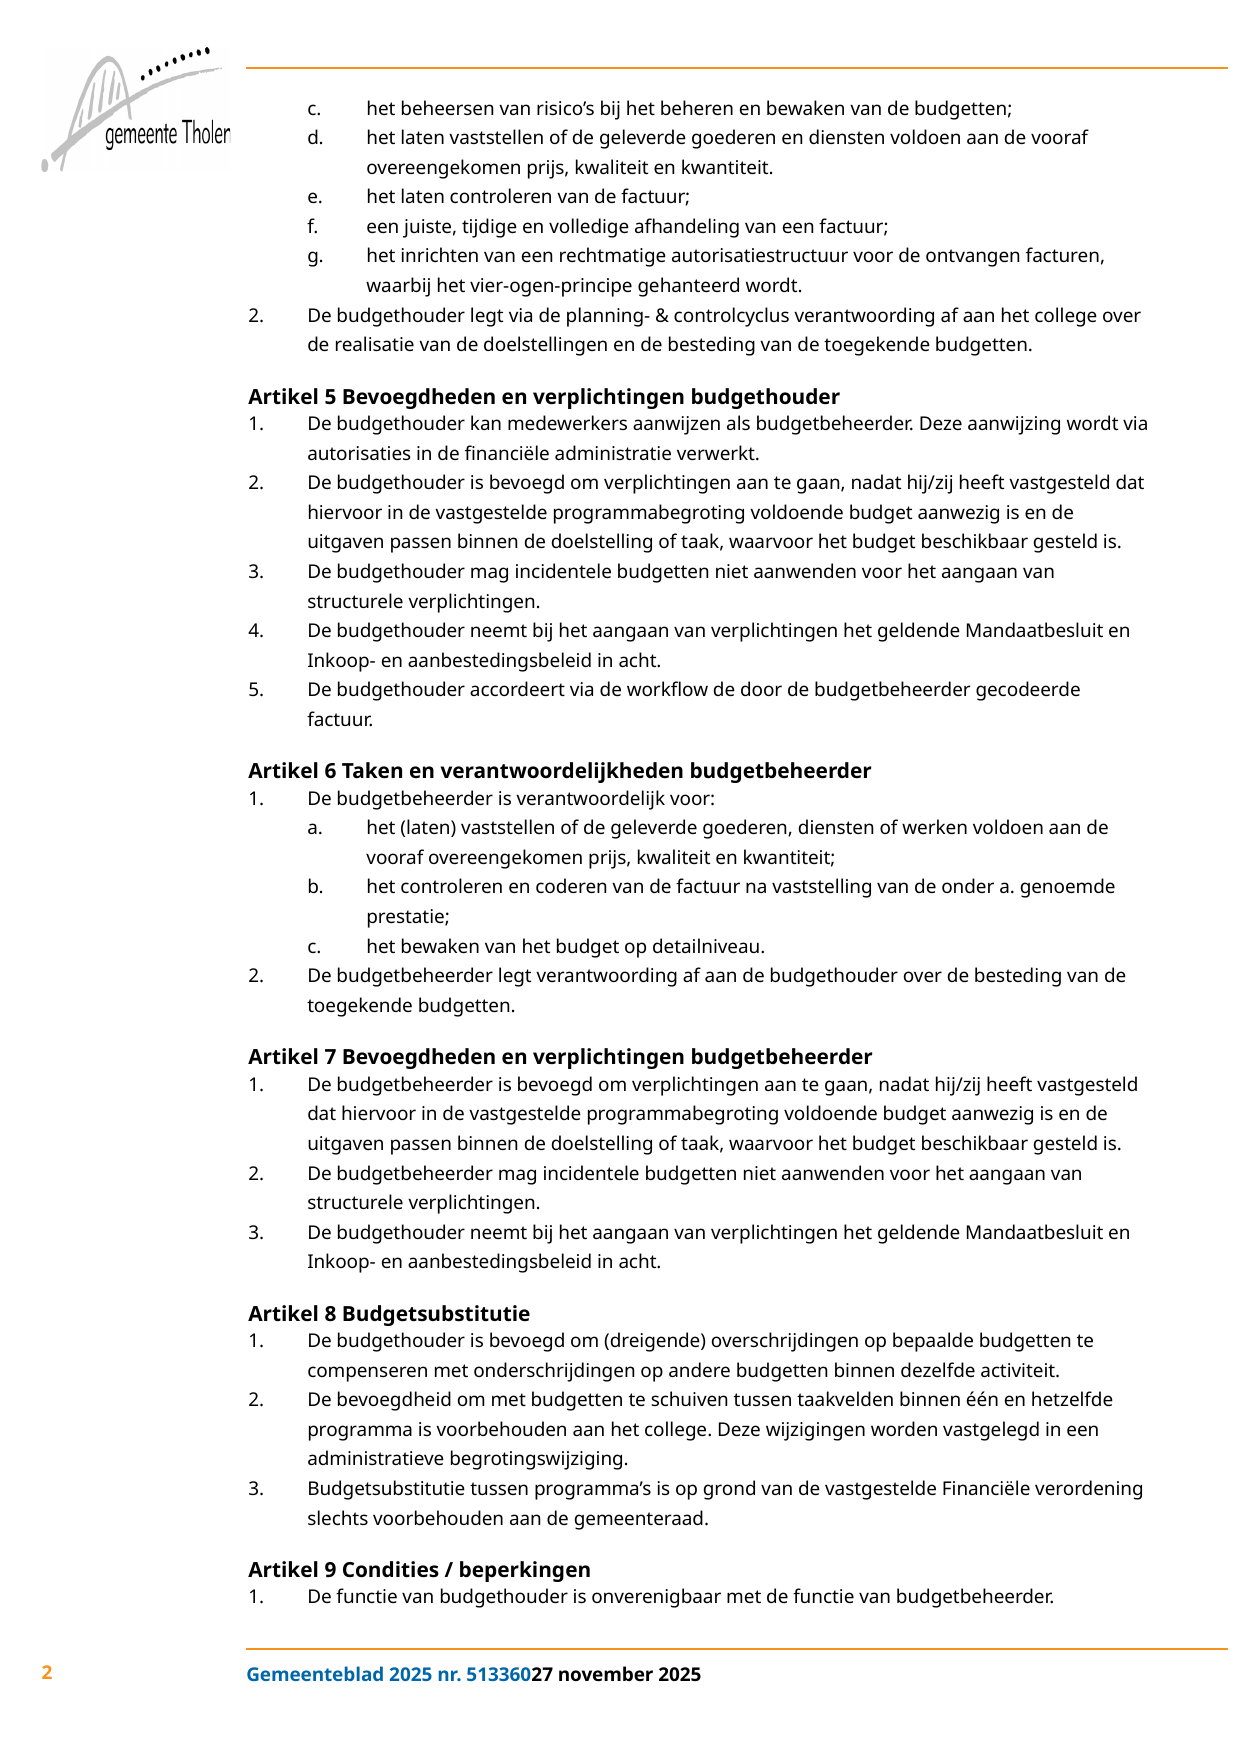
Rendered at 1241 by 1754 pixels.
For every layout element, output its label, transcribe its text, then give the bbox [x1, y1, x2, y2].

list De budgethouder legt via de planning- & controlcyclus verantwoording af aan het college over de realisatie van de doelstellingen en de besteding van de toegekende budgetten. [248, 302, 1152, 357]
list het beheersen van risico’s bij het beheren en bewaken van de budgetten; [307, 95, 1152, 121]
list De budgethouder mag incidentele budgetten niet aanwenden voor het aangaan van structurele verplichtingen. [248, 558, 1152, 613]
text Artikel 9 Condities / beperkingen [248, 1555, 1152, 1584]
list het bewaken van het budget op detailniveau. [307, 933, 1152, 959]
list De budgetbeheerder mag incidentele budgetten niet aanwenden voor het aangaan van structurele verplichtingen. [248, 1160, 1152, 1215]
list De budgethouder neemt bij het aangaan van verplichtingen het geldende Mandaatbesluit en Inkoop- en aanbestedingsbeleid in acht. [248, 1219, 1152, 1274]
list het controleren en coderen van de factuur na vaststelling van de onder a. genoemde prestatie; [307, 874, 1152, 929]
list het (laten) vaststellen of de geleverde goederen, diensten of werken voldoen aan de vooraf overeengekomen prijs, kwaliteit en kwantiteit; [307, 814, 1152, 870]
text Artikel 8 Budgetsubstitutie [248, 1299, 1152, 1327]
list De budgethouder is bevoegd om (dreigende) overschrijdingen op bepaalde budgetten te compenseren met onderschrijdingen op andere budgetten binnen dezelfde activiteit. [248, 1327, 1152, 1383]
list De functie van budgethouder is onverenigbaar met de functie van budgetbeheerder. [248, 1584, 1152, 1609]
list het laten vaststellen of de geleverde goederen en diensten voldoen aan de vooraf overeengekomen prijs, kwaliteit en kwantiteit. [307, 124, 1152, 180]
list De budgethouder neemt bij het aangaan van verplichtingen het geldende Mandaatbesluit en Inkoop- en aanbestedingsbeleid in acht. [248, 617, 1152, 673]
list De budgetbeheerder is bevoegd om verplichtingen aan te gaan, nadat hij/zij heeft vastgesteld dat hiervoor in de vastgestelde programmabegroting voldoende budget aanwezig is en de uitgaven passen binnen de doelstelling of taak, waarvoor het budget beschikbaar gesteld is. [248, 1071, 1152, 1156]
list De budgethouder is bevoegd om verplichtingen aan te gaan, nadat hij/zij heeft vastgesteld dat hiervoor in de vastgestelde programmabegroting voldoende budget aanwezig is en de uitgaven passen binnen de doelstelling of taak, waarvoor het budget beschikbaar gesteld is. [248, 469, 1152, 554]
list het laten controleren van de factuur; [307, 183, 1152, 209]
picture [41, 47, 231, 172]
list De bevoegdheid om met budgetten te schuiven tussen taakvelden binnen één en hetzelfde programma is voorbehouden aan het college. Deze wijzigingen worden vastgelegd in een administratieve begrotingswijziging. [248, 1386, 1152, 1471]
text Artikel 6 Taken en verantwoordelijkheden budgetbeheerder [248, 757, 1152, 785]
text Artikel 5 Bevoegdheden en verplichtingen budgethouder [248, 382, 1152, 410]
list De budgethouder kan medewerkers aanwijzen als budgetbeheerder. Deze aanwijzing wordt via autorisaties in de financiële administratie verwerkt. [248, 410, 1152, 466]
list De budgethouder accordeert via de workflow de door de budgetbeheerder gecodeerde factuur. [248, 677, 1152, 732]
list het inrichten van een rechtmatige autorisatiestructuur voor de ontvangen facturen, waarbij het vier-ogen-principe gehanteerd wordt. [307, 243, 1152, 298]
list De budgetbeheerder legt verantwoording af aan de budgethouder over de besteding van de toegekende budgetten. [248, 962, 1152, 1018]
list Budgetsubstitutie tussen programma’s is op grond van de vastgestelde Financiële verordening slechts voorbehouden aan de gemeenteraad. [248, 1475, 1152, 1531]
list een juiste, tijdige en volledige afhandeling van een factuur; [307, 213, 1152, 239]
list De budgetbeheerder is verantwoordelijk voor: [248, 785, 1152, 811]
text Artikel 7 Bevoegdheden en verplichtingen budgetbeheerder [248, 1042, 1152, 1071]
